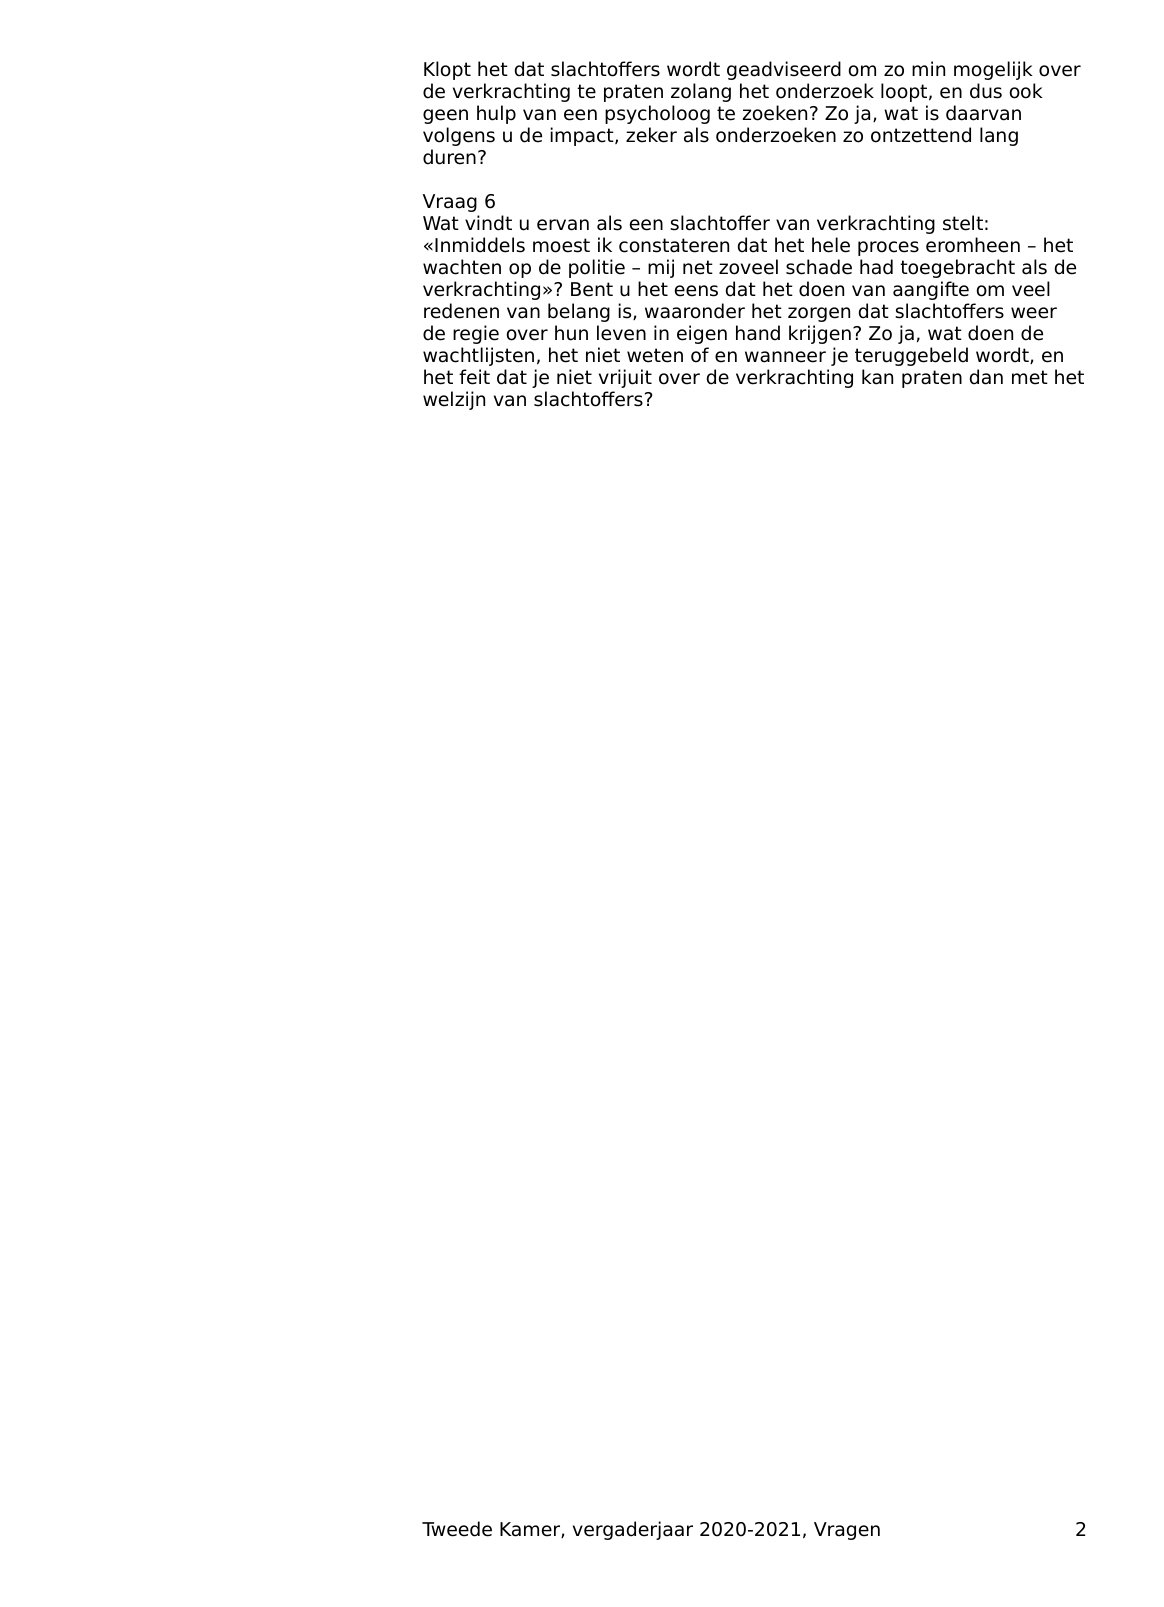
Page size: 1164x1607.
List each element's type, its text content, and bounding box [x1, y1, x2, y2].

text Klopt het dat slachtoffers wordt geadviseerd om zo min mogelijk over de verkrachting te praten zolang het onderzoek loopt, en dus ook geen hulp van een psycholoog te zoeken? Zo ja, wat is daarvan volgens u de impact, zeker als onderzoeken zo ontzettend lang duren? [422, 59, 1087, 169]
text Vraag 6 [422, 191, 1087, 213]
text Wat vindt u ervan als een slachtoffer van verkrachting stelt: «Inmiddels moest ik constateren dat het hele proces eromheen – het wachten op de politie – mij net zoveel schade had toegebracht als de verkrachting»? Bent u het eens dat het doen van aangifte om veel redenen van belang is, waaronder het zorgen dat slachtoffers weer de regie over hun leven in eigen hand krijgen? Zo ja, wat doen de wachtlijsten, het niet weten of en wanneer je teruggebeld wordt, en het feit dat je niet vrijuit over de verkrachting kan praten dan met het welzijn van slachtoffers? [422, 213, 1087, 411]
